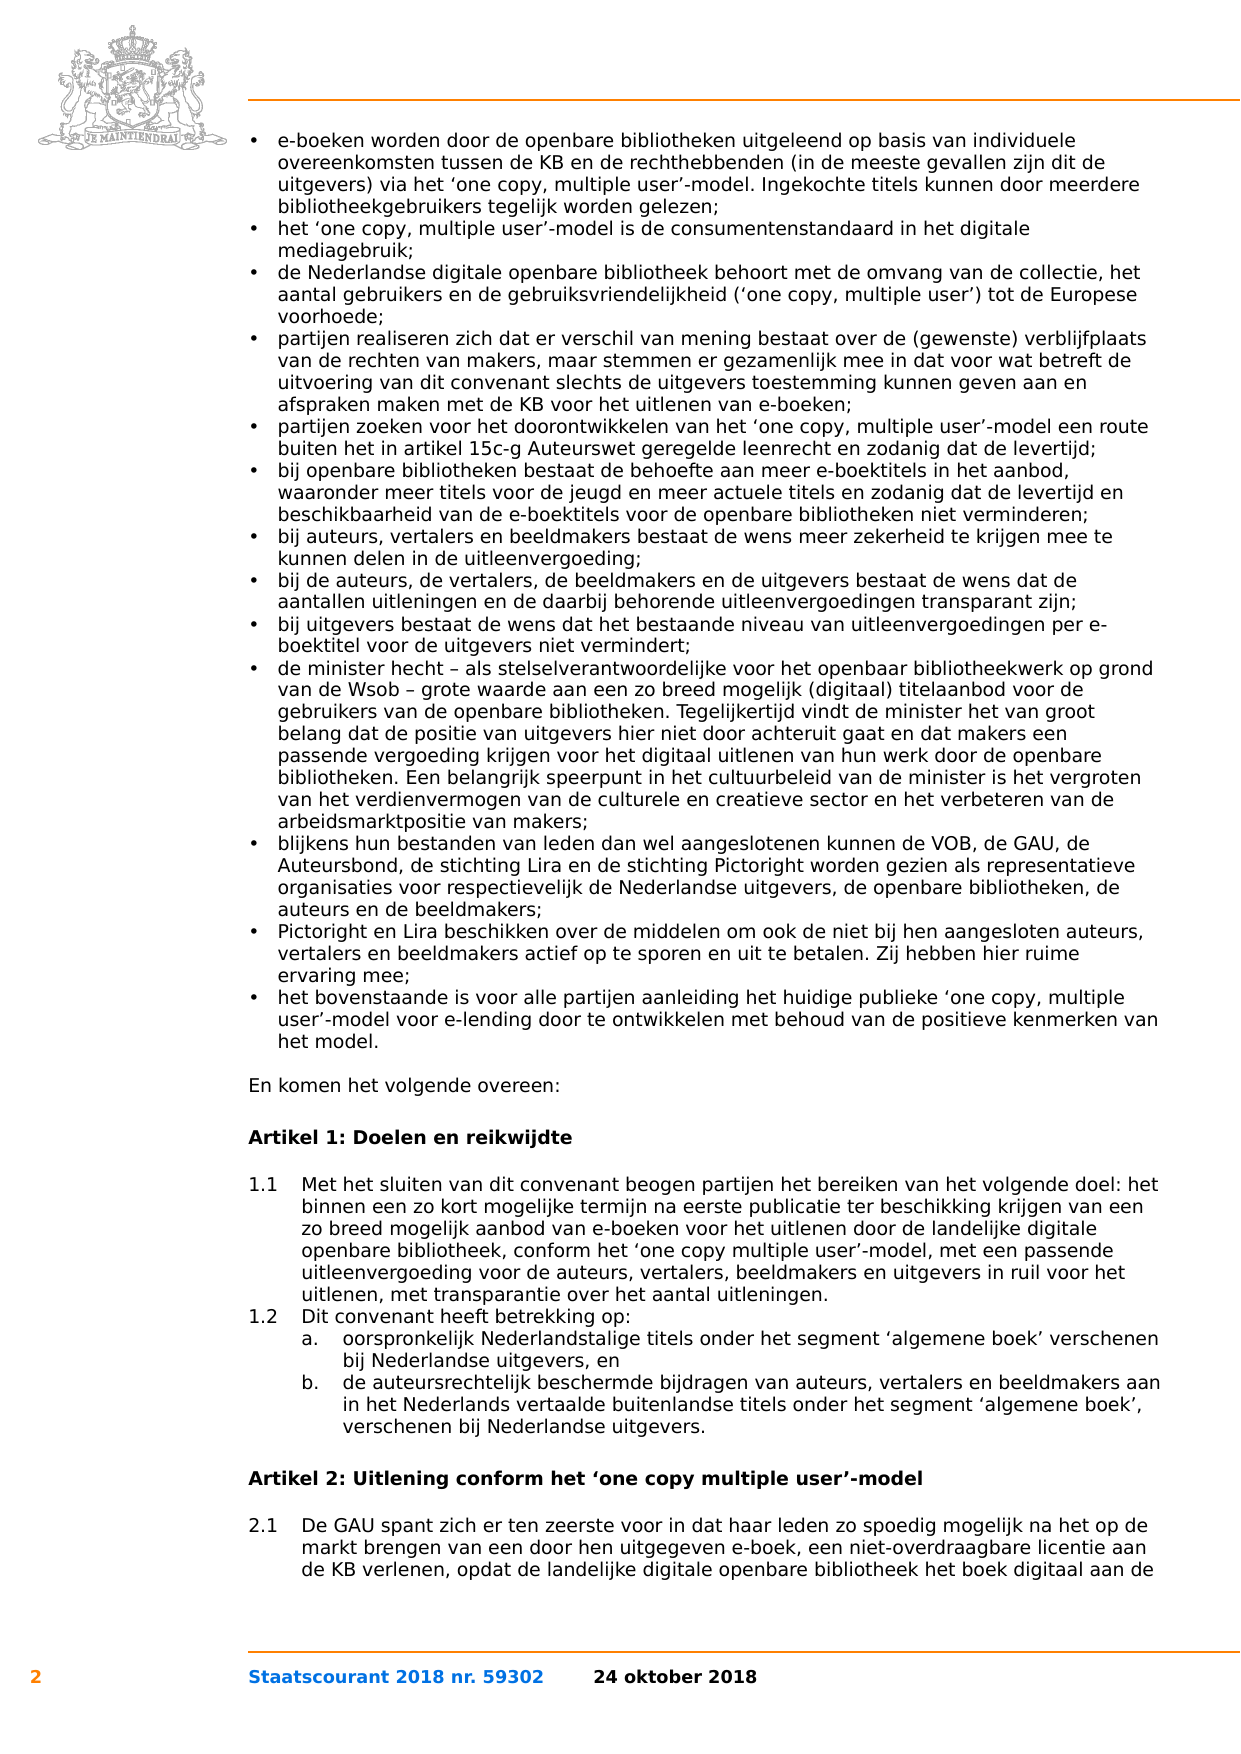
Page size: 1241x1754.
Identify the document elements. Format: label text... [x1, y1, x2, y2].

text • e-boeken worden door de openbare bibliotheken uitgeleend op basis van individuele overeenkomsten tussen de KB en de rechthebbenden (in de meeste gevallen zijn dit de uitgevers) via het ‘one copy, multiple user’-model. Ingekochte titels kunnen door meerdere bibliotheekgebruikers tegelijk worden gelezen; [248, 130, 1163, 218]
text 2.1 De GAU spant zich er ten zeerste voor in dat haar leden zo spoedig mogelijk na het op de markt brengen van een door hen uitgegeven e-boek, een niet-overdraagbare licentie aan de KB verlenen, opdat de landelijke digitale openbare bibliotheek het boek digitaal aan de [248, 1514, 1163, 1581]
text • bij openbare bibliotheken bestaat de behoefte aan meer e-boektitels in het aanbod, waaronder meer titels voor de jeugd en meer actuele titels en zodanig dat de levertijd en beschikbaarheid van de e-boektitels voor de openbare bibliotheken niet verminderen; [248, 459, 1163, 526]
text a. oorspronkelijk Nederlandstalige titels onder het segment ‘algemene boek’ verschenen bij Nederlandse uitgevers, en [301, 1328, 1163, 1372]
text En komen het volgende overeen: [248, 1075, 1163, 1097]
text • de Nederlandse digitale openbare bibliotheek behoort met de omvang van de collectie, het aantal gebruikers en de gebruiksvriendelijkheid (‘one copy, multiple user’) tot de Europese voorhoede; [248, 262, 1163, 328]
text • bij de auteurs, de vertalers, de beeldmakers en de uitgevers bestaat de wens dat de aantallen uitleningen en de daarbij behorende uitleenvergoedingen transparant zijn; [248, 569, 1163, 613]
picture [38, 25, 227, 150]
text • het bovenstaande is voor alle partijen aanleiding het huidige publieke ‘one copy, multiple user’-model voor e-lending door te ontwikkelen met behoud van de positieve kenmerken van het model. [248, 987, 1163, 1053]
subtitle Artikel 2: Uitlening conform het ‘one copy multiple user’-model [248, 1468, 1163, 1489]
text b. de auteursrechtelijk beschermde bijdragen van auteurs, vertalers en beeldmakers aan in het Nederlands vertaalde buitenlandse titels onder het segment ‘algemene boek’, verschenen bij Nederlandse uitgevers. [301, 1372, 1163, 1438]
text • bij auteurs, vertalers en beeldmakers bestaat de wens meer zekerheid te krijgen mee te kunnen delen in de uitleenvergoeding; [248, 526, 1163, 569]
text • bij uitgevers bestaat de wens dat het bestaande niveau van uitleenvergoedingen per e-boektitel voor de uitgevers niet vermindert; [248, 613, 1163, 657]
text • partijen zoeken voor het doorontwikkelen van het ‘one copy, multiple user’-model een route buiten het in artikel 15c-g Auteurswet geregelde leenrecht en zodanig dat de levertijd; [248, 416, 1163, 459]
text • partijen realiseren zich dat er verschil van mening bestaat over de (gewenste) verblijfplaats van de rechten van makers, maar stemmen er gezamenlijk mee in dat voor wat betreft de uitvoering van dit convenant slechts de uitgevers toestemming kunnen geven aan en afspraken maken met de KB voor het uitlenen van e-boeken; [248, 328, 1163, 416]
text • de minister hecht – als stelselverantwoordelijke voor het openbaar bibliotheekwerk op grond van de Wsob – grote waarde aan een zo breed mogelijk (digitaal) titelaanbod voor de gebruikers van de openbare bibliotheken. Tegelijkertijd vindt de minister het van groot belang dat de positie van uitgevers hier niet door achteruit gaat en dat makers een passende vergoeding krijgen voor het digitaal uitlenen van hun werk door de openbare bibliotheken. Een belangrijk speerpunt in het cultuurbeleid van de minister is het vergroten van het verdienvermogen van de culturele en creatieve sector en het verbeteren van de arbeidsmarktpositie van makers; [248, 657, 1163, 833]
text • blijkens hun bestanden van leden dan wel aangeslotenen kunnen de VOB, de GAU, de Auteursbond, de stichting Lira en de stichting Pictoright worden gezien als representatieve organisaties voor respectievelijk de Nederlandse uitgevers, de openbare bibliotheken, de auteurs en de beeldmakers; [248, 833, 1163, 921]
subtitle Artikel 1: Doelen en reikwijdte [248, 1127, 1163, 1149]
text • het ‘one copy, multiple user’-model is de consumentenstandaard in het digitale mediagebruik; [248, 218, 1163, 262]
text 1.2 Dit convenant heeft betrekking op: [248, 1306, 1163, 1328]
text 1.1 Met het sluiten van dit convenant beogen partijen het bereiken van het volgende doel: het binnen een zo kort mogelijke termijn na eerste publicatie ter beschikking krijgen van een zo breed mogelijk aanbod van e-boeken voor het uitlenen door de landelijke digitale openbare bibliotheek, conform het ‘one copy multiple user’-model, met een passende uitleenvergoeding voor de auteurs, vertalers, beeldmakers en uitgevers in ruil voor het uitlenen, met transparantie over het aantal uitleningen. [248, 1174, 1163, 1306]
text • Pictoright en Lira beschikken over de middelen om ook de niet bij hen aangesloten auteurs, vertalers en beeldmakers actief op te sporen en uit te betalen. Zij hebben hier ruime ervaring mee; [248, 921, 1163, 987]
